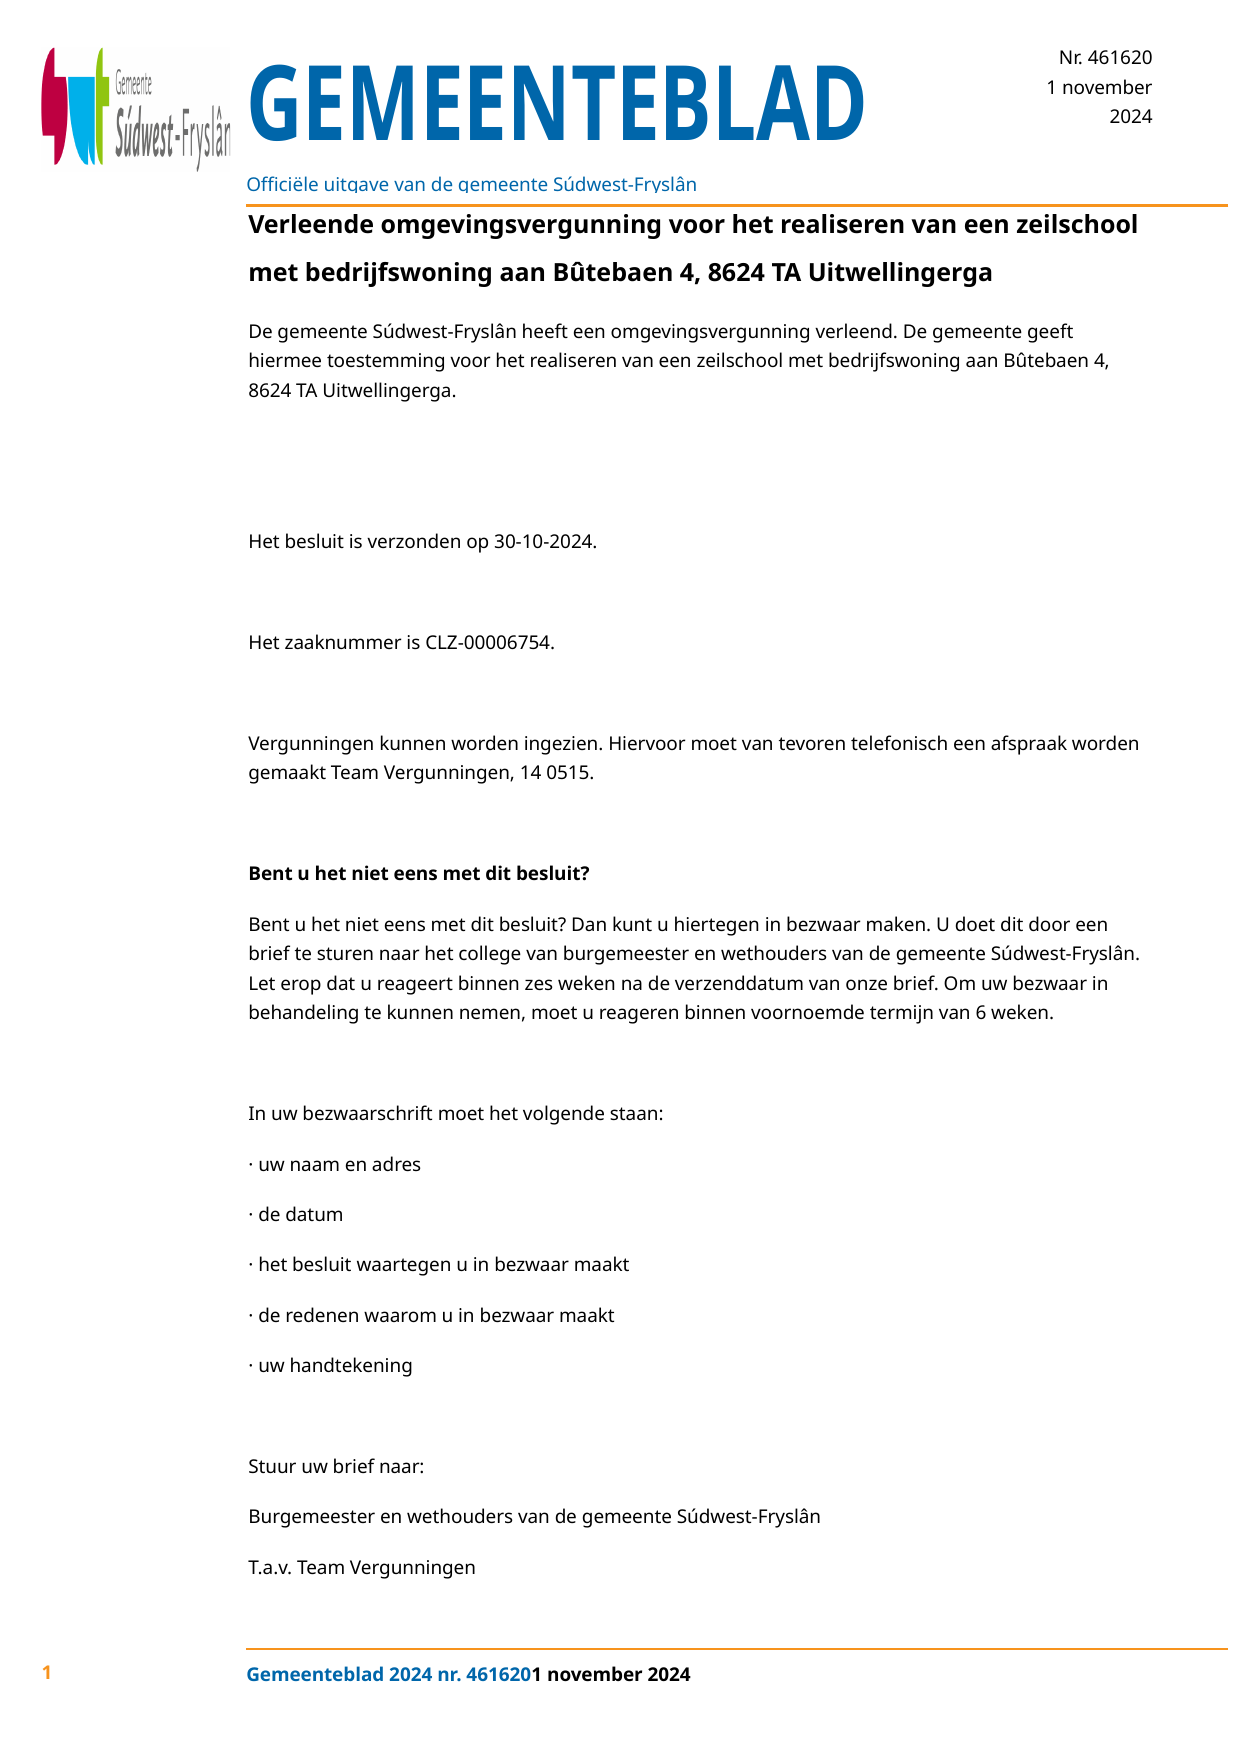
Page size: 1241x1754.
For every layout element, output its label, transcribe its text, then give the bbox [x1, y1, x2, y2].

text · het besluit waartegen u in bezwaar maakt [248, 1252, 1152, 1277]
text Het zaaknummer is CLZ-00006754. [248, 629, 1152, 655]
text Bent u het niet eens met dit besluit? Dan kunt u hiertegen in bezwaar maken. U doet dit door een brief te sturen naar het college van burgemeester en wethouders van de gemeente Súdwest-Fryslân. Let erop dat u reageert binnen zes weken na de verzenddatum van onze brief. Om uw bezwaar in behandeling te kunnen nemen, moet u reageren binnen voornoemde termijn van 6 weken. [248, 911, 1152, 1025]
text Vergunningen kunnen worden ingezien. Hiervoor moet van tevoren telefonisch een afspraak worden gemaakt Team Vergunningen, 14 0515. [248, 730, 1152, 785]
text Burgemeester en wethouders van de gemeente Súdwest-Fryslân [248, 1504, 1152, 1529]
text De gemeente Súdwest-Fryslân heeft een omgevingsvergunning verleend. De gemeente geeft hiermee toestemming voor het realiseren van een zeilschool met bedrijfswoning aan Bûtebaen 4, 8624 TA Uitwellingerga. [248, 318, 1152, 403]
text In uw bezwaarschrift moet het volgende staan: [248, 1100, 1152, 1126]
text · uw naam en adres [248, 1151, 1152, 1177]
text · uw handtekening [248, 1352, 1152, 1378]
text · de datum [248, 1201, 1152, 1227]
text Het besluit is verzonden op 30-10-2024. [248, 528, 1152, 554]
text · de redenen waarom u in bezwaar maakt [248, 1302, 1152, 1328]
text T.a.v. Team Vergunningen [248, 1554, 1152, 1580]
text Stuur uw brief naar: [248, 1453, 1152, 1479]
text Bent u het niet eens met dit besluit? [248, 860, 1152, 886]
text Verleende omgevingsvergunning voor het realiseren van een zeilschool met bedrijfswoning aan Bûtebaen 4, 8624 TA Uitwellingerga [248, 207, 1152, 288]
picture [41, 47, 231, 172]
